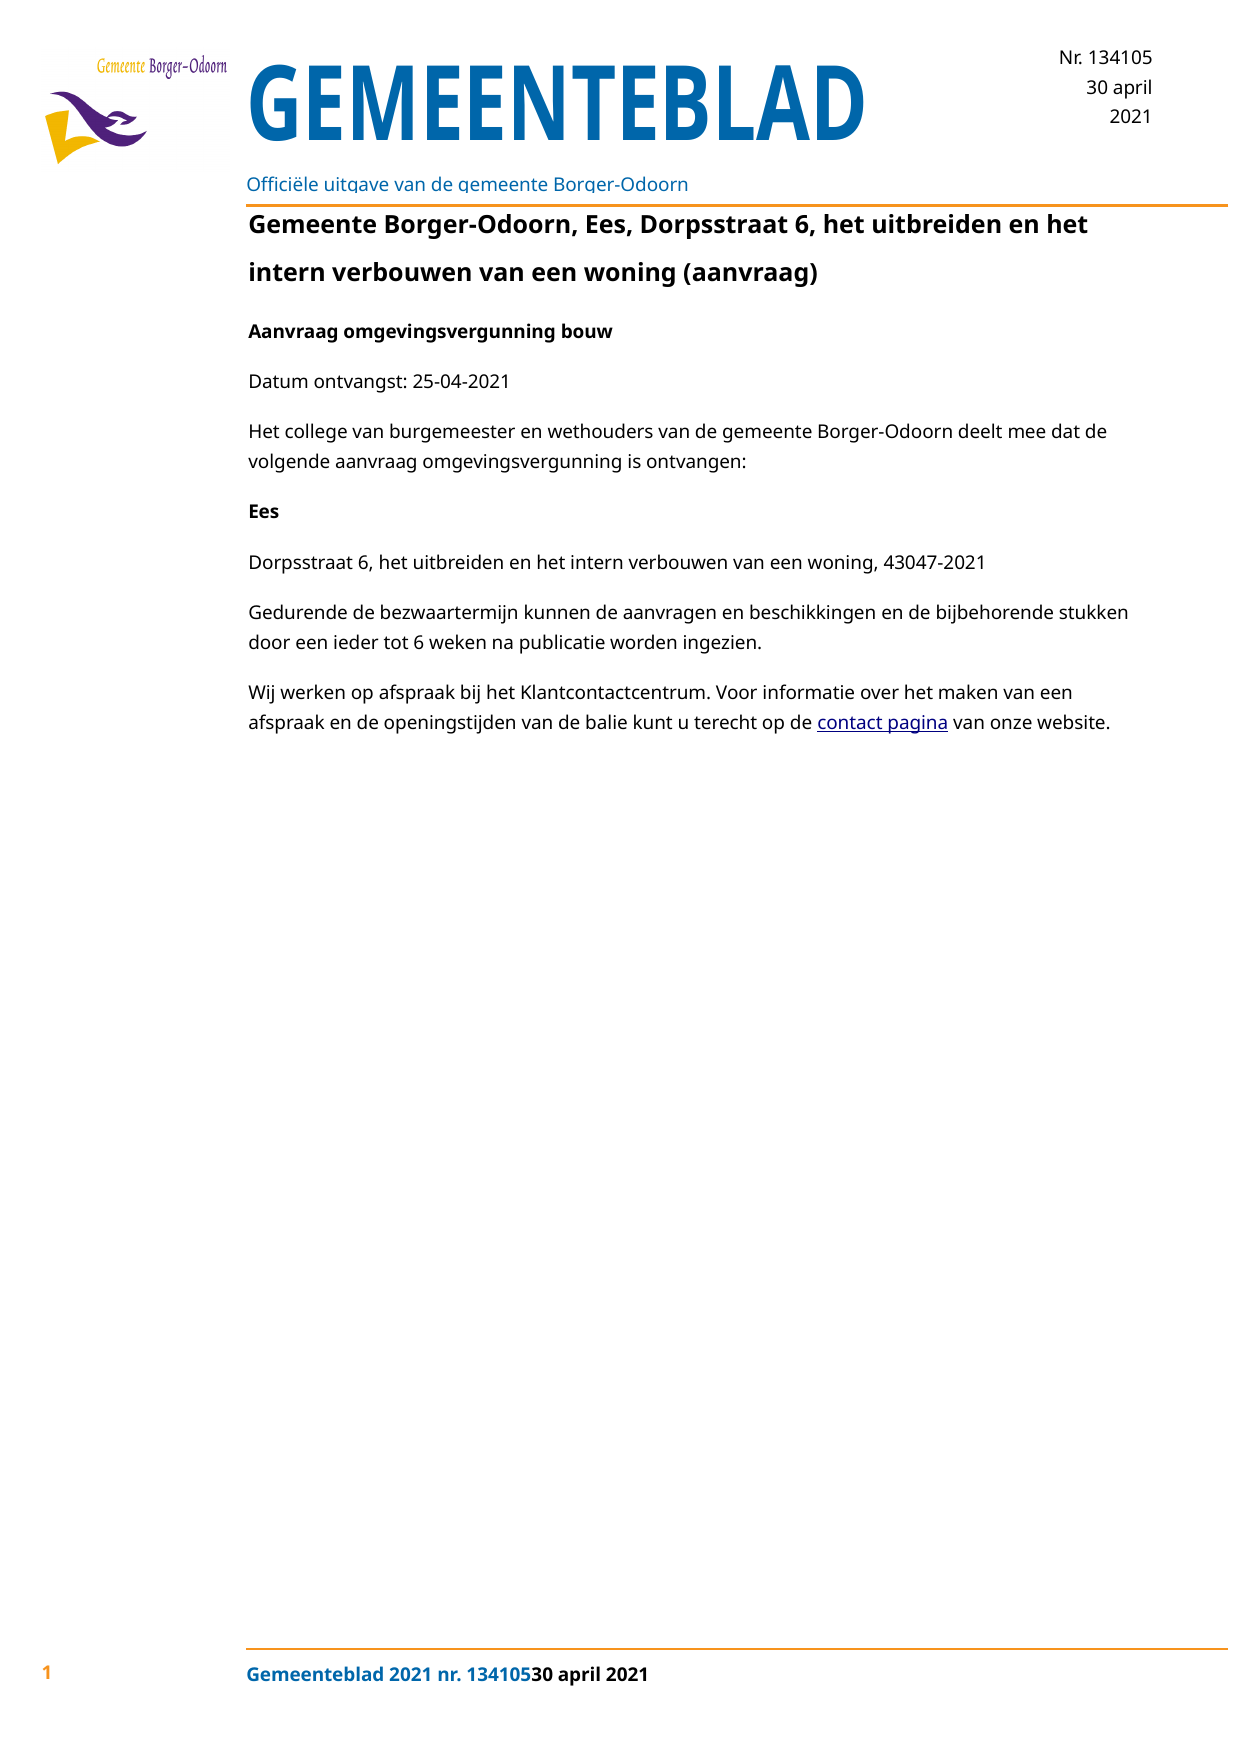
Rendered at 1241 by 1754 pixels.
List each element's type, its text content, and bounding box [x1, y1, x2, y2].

text Wij werken op afspraak bij het Klantcontactcentrum. Voor informatie over het maken van een afspraak en de openingstijden van de balie kunt u terecht op de contact pagina van onze website. [248, 679, 1152, 735]
text Ees [248, 499, 1152, 524]
text Gedurende de bezwaartermijn kunnen de aanvragen en beschikkingen en de bijbehorende stukken door een ieder tot 6 weken na publicatie worden ingezien. [248, 599, 1152, 655]
text Datum ontvangst: 25-04-2021 [248, 368, 1152, 394]
text Aanvraag omgevingsvergunning bouw [248, 318, 1152, 344]
text Dorpsstraat 6, het uitbreiden en het intern verbouwen van een woning, 43047-2021 [248, 549, 1152, 575]
picture [41, 47, 231, 172]
text Het college van burgemeester en wethouders van de gemeente Borger-Odoorn deelt mee dat de volgende aanvraag omgevingsvergunning is ontvangen: [248, 419, 1152, 474]
text Gemeente Borger-Odoorn, Ees, Dorpsstraat 6, het uitbreiden en het intern verbouwen van een woning (aanvraag) [248, 207, 1152, 288]
